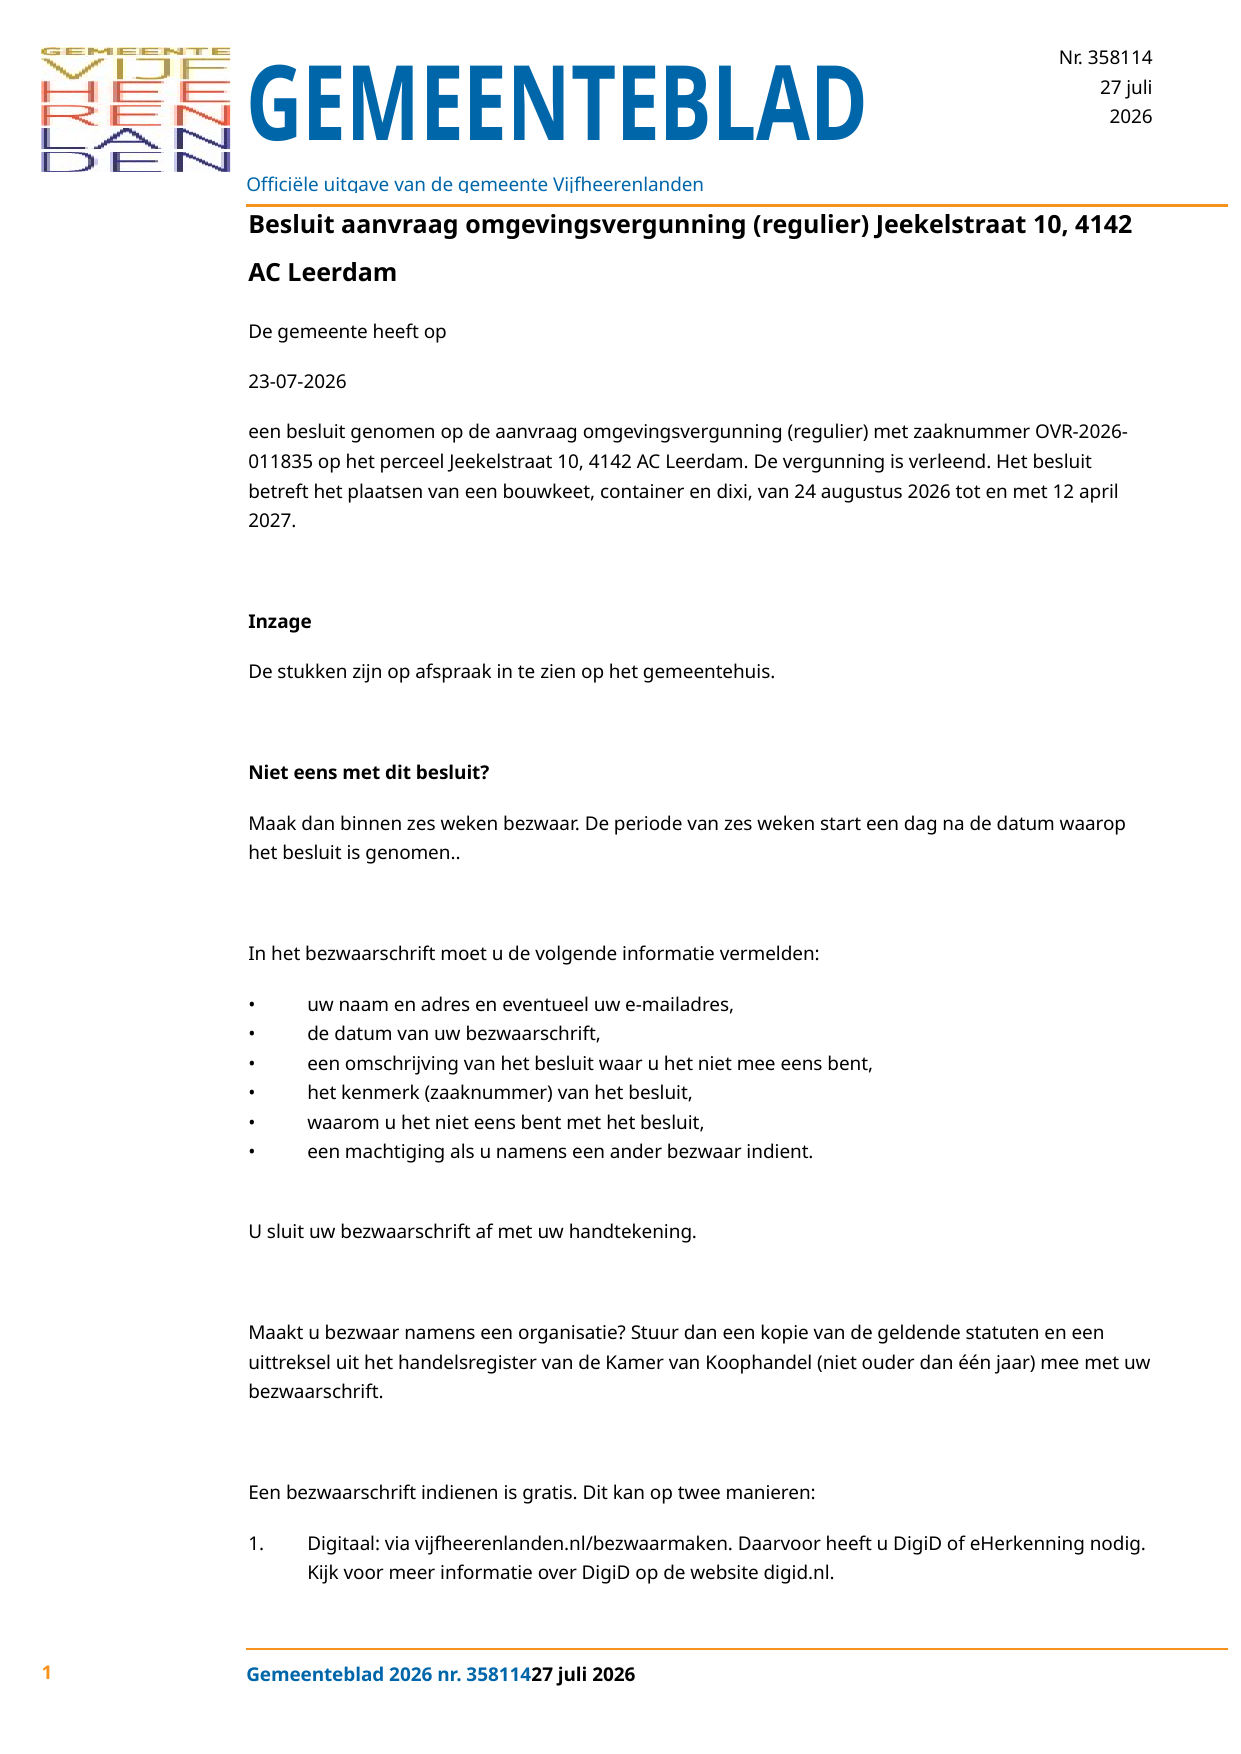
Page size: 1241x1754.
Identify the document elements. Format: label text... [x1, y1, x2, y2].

list waarom u het niet eens bent met het besluit, [248, 1109, 1152, 1135]
text Maak dan binnen zes weken bezwaar. De periode van zes weken start een dag na de datum waarop het besluit is genomen.. [248, 810, 1152, 865]
list het kenmerk (zaaknummer) van het besluit, [248, 1079, 1152, 1105]
list uw naam en adres en eventueel uw e-mailadres, [248, 991, 1152, 1017]
text In het bezwaarschrift moet u de volgende informatie vermelden: [248, 940, 1152, 966]
text 23-07-2026 [248, 368, 1152, 394]
text Maakt u bezwaar namens een organisatie? Stuur dan een kopie van de geldende statuten en een uittreksel uit het handelsregister van de Kamer van Koophandel (niet ouder dan één jaar) mee met uw bezwaarschrift. [248, 1319, 1152, 1404]
text U sluit uw bezwaarschrift af met uw handtekening. [248, 1219, 1152, 1244]
text De gemeente heeft op [248, 318, 1152, 344]
text Besluit aanvraag omgevingsvergunning (regulier) Jeekelstraat 10, 4142 AC Leerdam [248, 207, 1152, 288]
text een besluit genomen op de aanvraag omgevingsvergunning (regulier) met zaaknummer OVR-2026-011835 op het perceel Jeekelstraat 10, 4142 AC Leerdam. De vergunning is verleend. Het besluit betreft het plaatsen van een bouwkeet, container en dixi, van 24 augustus 2026 tot en met 12 april 2027. [248, 419, 1152, 533]
list de datum van uw bezwaarschrift, [248, 1020, 1152, 1046]
text Inzage [248, 608, 1152, 634]
text De stukken zijn op afspraak in te zien op het gemeentehuis. [248, 659, 1152, 684]
text Een bezwaarschrift indienen is gratis. Dit kan op twee manieren: [248, 1479, 1152, 1505]
list Digitaal: via vijfheerenlanden.nl/bezwaarmaken. Daarvoor heeft u DigiD of eHerkenning nodig. Kijk voor meer informatie over DigiD op de website digid.nl. [248, 1530, 1152, 1585]
text Niet eens met dit besluit? [248, 759, 1152, 785]
picture [41, 47, 231, 172]
list een omschrijving van het besluit waar u het niet mee eens bent, [248, 1050, 1152, 1076]
list een machtiging als u namens een ander bezwaar indient. [248, 1139, 1152, 1164]
